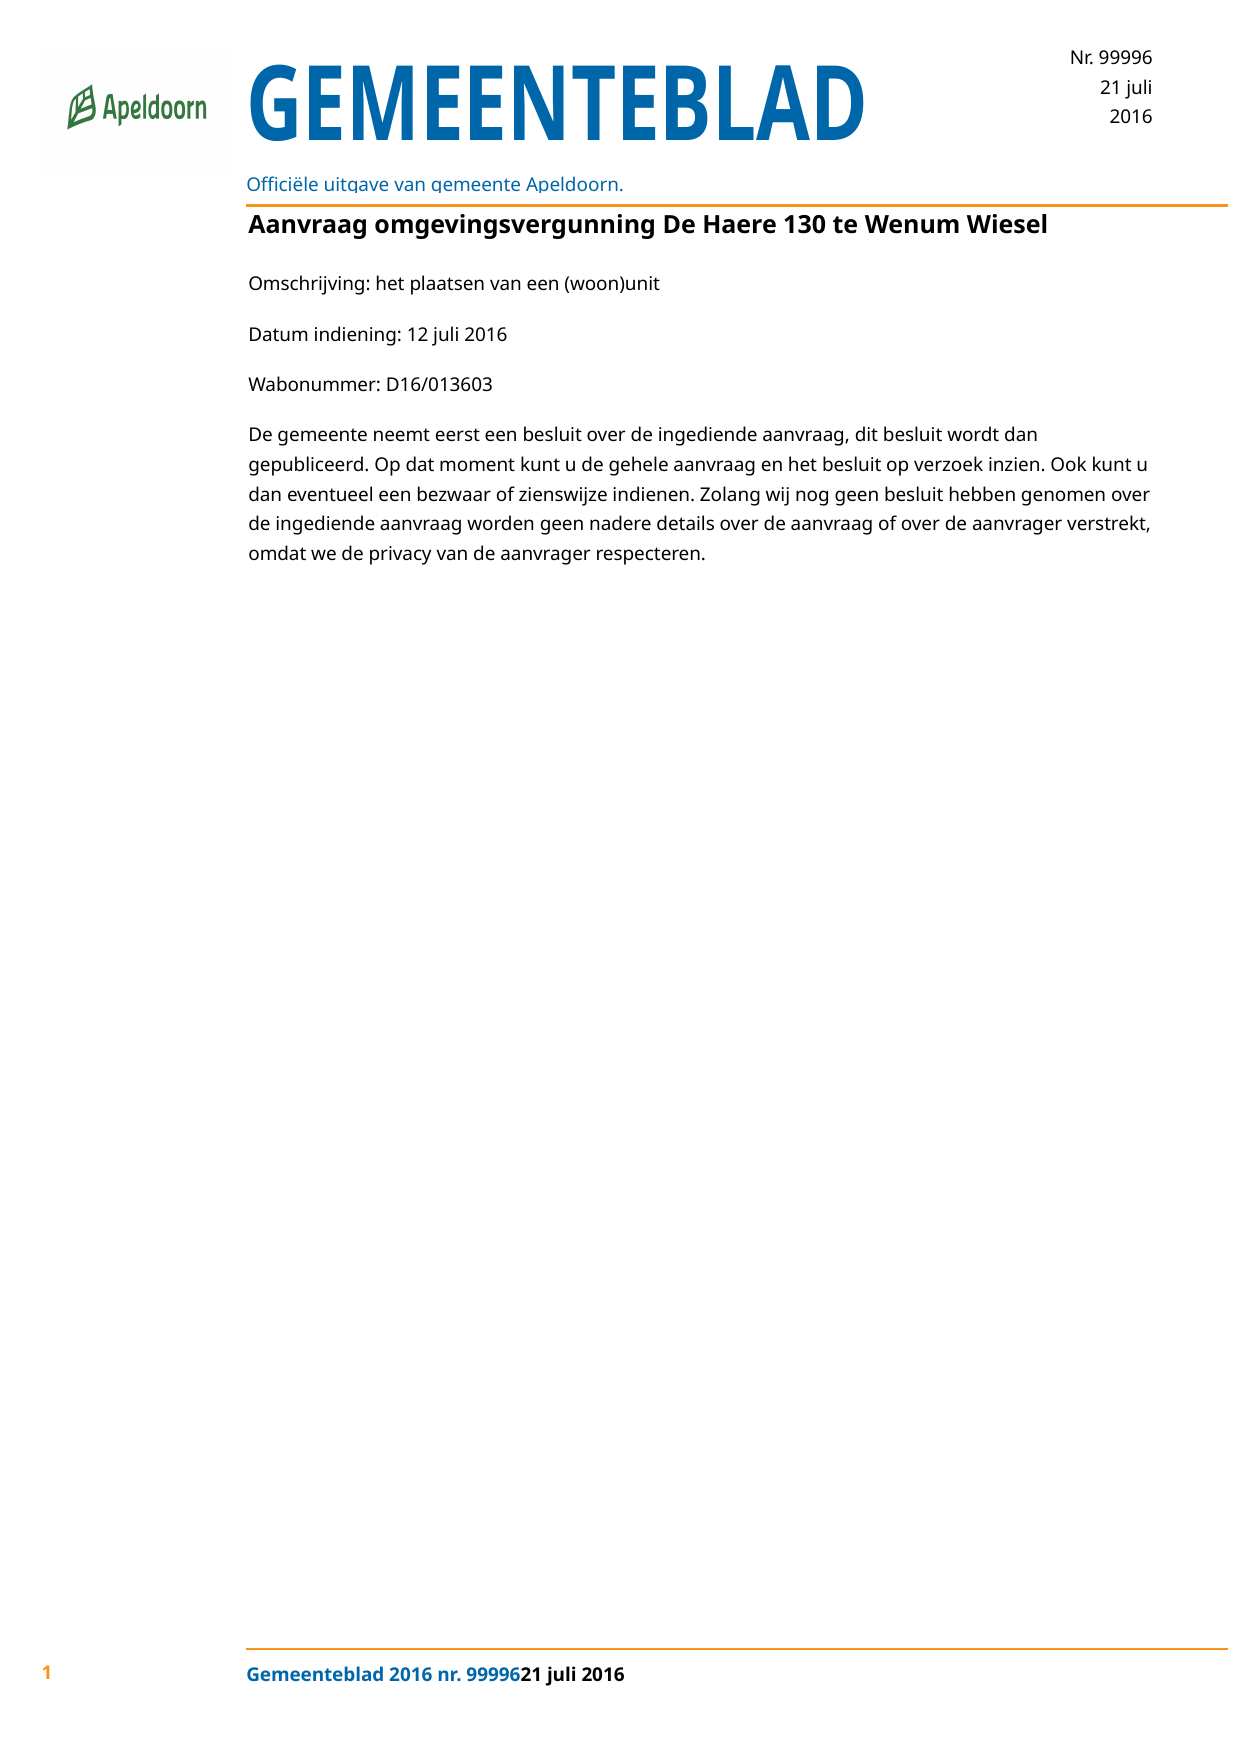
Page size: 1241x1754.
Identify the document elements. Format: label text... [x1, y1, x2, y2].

text Wabonummer: D16/013603 [248, 371, 1152, 397]
text Omschrijving: het plaatsen van een (woon)unit [248, 270, 1152, 296]
picture [41, 47, 231, 172]
text Aanvraag omgevingsvergunning De Haere 130 te Wenum Wiesel [248, 207, 1152, 241]
text Datum indiening: 12 juli 2016 [248, 321, 1152, 346]
text De gemeente neemt eerst een besluit over de ingediende aanvraag, dit besluit wordt dan gepubliceerd. Op dat moment kunt u de gehele aanvraag en het besluit op verzoek inzien. Ook kunt u dan eventueel een bezwaar of zienswijze indienen. Zolang wij nog geen besluit hebben genomen over de ingediende aanvraag worden geen nadere details over de aanvraag of over de aanvrager verstrekt, omdat we de privacy van de aanvrager respecteren. [248, 422, 1152, 566]
